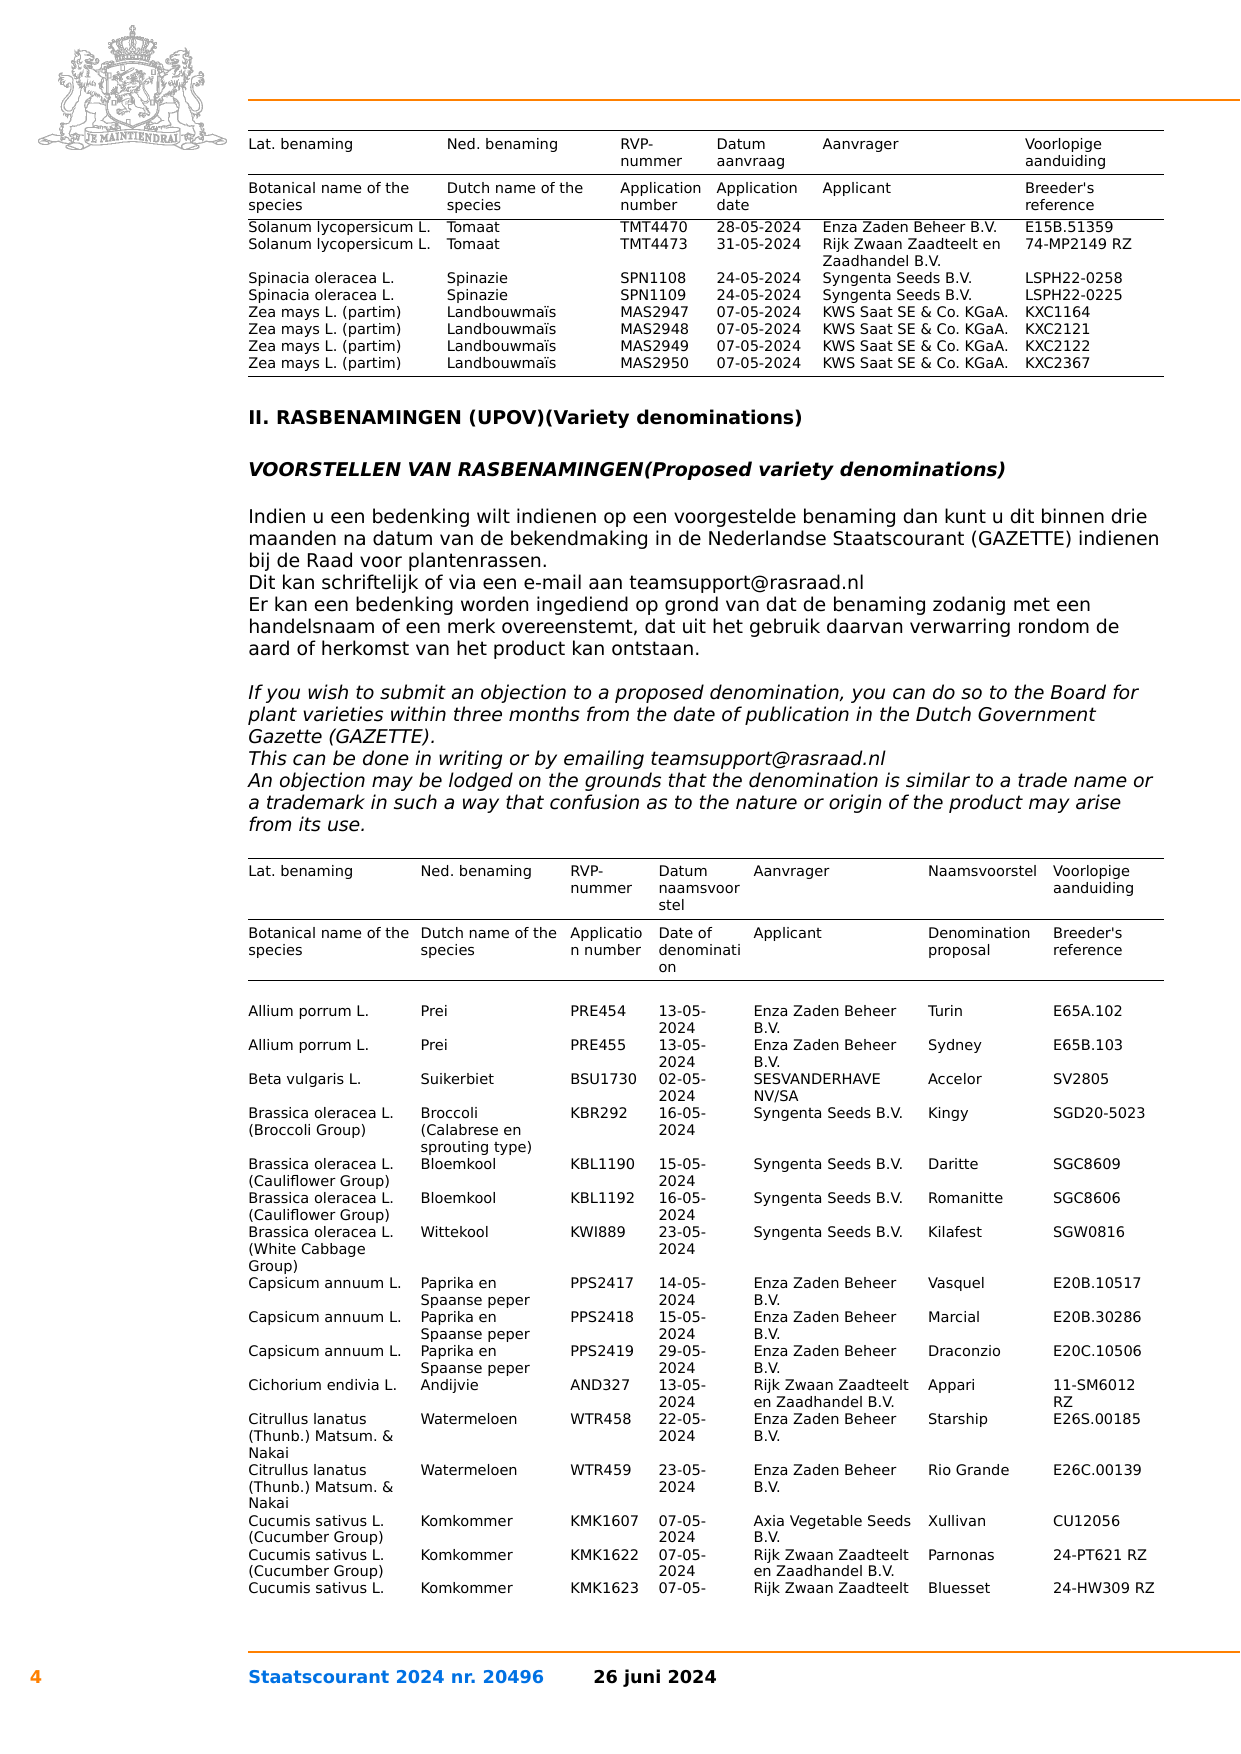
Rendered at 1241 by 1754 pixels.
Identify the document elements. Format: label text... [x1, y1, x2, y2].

table_cell Enza Zaden Beheer B.V. [747, 1003, 922, 1037]
table_cell Breeder's reference [1019, 175, 1163, 219]
table_cell 07-05-2024 [711, 304, 816, 321]
table_cell Enza Zaden Beheer B.V. [747, 1461, 922, 1512]
table_cell Sydney [922, 1037, 1047, 1071]
table_cell Komkommer [414, 1513, 564, 1546]
table_cell Denomination proposal [922, 920, 1047, 980]
table_cell Landbouwmaïs [441, 304, 614, 321]
table_cell Allium porrum L. [248, 1003, 414, 1037]
table_cell Spinazie [441, 270, 614, 287]
table_header Ned. benaming [441, 131, 614, 174]
table_cell KWS Saat SE & Co. KGaA. [816, 321, 1019, 337]
table_cell 07-05-2024 [653, 1546, 747, 1580]
table_header Lat. benaming [248, 859, 414, 919]
table_cell 24-05-2024 [711, 270, 816, 287]
table_cell Landbouwmaïs [441, 321, 614, 337]
table_cell Spinacia oleracea L. [248, 287, 441, 303]
table_cell Rio Grande [922, 1461, 1047, 1512]
table_cell KMK1622 [564, 1546, 652, 1580]
text Dit kan schriftelijk of via een e-mail aan teamsupport@rasraad.nl [248, 572, 1163, 594]
table_header Datum aanvraag [711, 131, 816, 174]
table_cell E20B.10517 [1047, 1275, 1163, 1309]
table_cell Cucumis sativus L. (Cucumber Group) [248, 1546, 414, 1580]
table_cell SGD20-5023 [1047, 1105, 1163, 1156]
table_cell 24-PT621 RZ [1047, 1546, 1163, 1580]
text Er kan een bedenking worden ingediend op grond van dat de benaming zodanig met een handelsnaam of een merk overeenstemt, dat uit het gebruik daarvan verwarring rondom de aard of herkomst van het product kan ontstaan. [248, 594, 1163, 660]
table_cell Zea mays L. (partim) [248, 304, 441, 321]
table_header RVP-nummer [614, 131, 711, 174]
table_cell 13-05-2024 [653, 1037, 747, 1071]
table_cell 15-05-2024 [653, 1156, 747, 1190]
table_cell PRE454 [564, 1003, 652, 1037]
table_cell SESVANDERHAVE NV/SA [747, 1071, 922, 1105]
table_cell Solanum lycopersicum L. [248, 236, 441, 269]
subtitle II. RASBENAMINGEN (UPOV)(Variety denominations) [248, 407, 1163, 429]
table_cell [747, 981, 922, 1003]
table_cell Syngenta Seeds B.V. [816, 270, 1019, 287]
table_cell Enza Zaden Beheer B.V. [747, 1343, 922, 1377]
table_cell Wittekool [414, 1224, 564, 1275]
table_cell 13-05-2024 [653, 1003, 747, 1037]
table_cell Rijk Zwaan Zaadteelt [747, 1580, 922, 1597]
table_cell KMK1623 [564, 1580, 652, 1597]
table_cell Date of denomination [653, 920, 747, 980]
table_cell PRE455 [564, 1037, 652, 1071]
table_cell Syngenta Seeds B.V. [747, 1224, 922, 1275]
table_cell [248, 981, 414, 1003]
table_cell 74-MP2149 RZ [1019, 236, 1163, 269]
table_cell E26S.00185 [1047, 1411, 1163, 1461]
text An objection may be lodged on the grounds that the denomination is similar to a trade name or a trademark in such a way that confusion as to the nature or origin of the product may arise from its use. [248, 770, 1163, 836]
table_cell MAS2947 [614, 304, 711, 321]
table_cell Citrullus lanatus (Thunb.) Matsum. & Nakai [248, 1411, 414, 1461]
table_cell LSPH22-0225 [1019, 287, 1163, 303]
table_cell 13-05-2024 [653, 1377, 747, 1411]
table_cell E20B.30286 [1047, 1309, 1163, 1343]
table_cell TMT4470 [614, 220, 711, 236]
table_cell 28-05-2024 [711, 220, 816, 236]
table_cell E65B.103 [1047, 1037, 1163, 1071]
table_cell Enza Zaden Beheer B.V. [747, 1037, 922, 1071]
table_cell Komkommer [414, 1546, 564, 1580]
table_cell Citrullus lanatus (Thunb.) Matsum. & Nakai [248, 1461, 414, 1512]
table_cell Bluesset [922, 1580, 1047, 1597]
table_cell SV2805 [1047, 1071, 1163, 1105]
table_cell Enza Zaden Beheer B.V. [747, 1411, 922, 1461]
table_cell Zea mays L. (partim) [248, 355, 441, 376]
text This can be done in writing or by emailing teamsupport@rasraad.nl [248, 748, 1163, 770]
table_cell Enza Zaden Beheer B.V. [747, 1309, 922, 1343]
table_cell MAS2949 [614, 338, 711, 354]
table_cell Axia Vegetable Seeds B.V. [747, 1513, 922, 1546]
table_header Aanvrager [816, 131, 1019, 174]
table_cell 07-05-2024 [653, 1513, 747, 1546]
table_cell 16-05-2024 [653, 1190, 747, 1224]
table_cell PPS2417 [564, 1275, 652, 1309]
table_cell Brassica oleracea L. (Broccoli Group) [248, 1105, 414, 1156]
table_cell BSU1730 [564, 1071, 652, 1105]
table_cell SGC8606 [1047, 1190, 1163, 1224]
table_cell E26C.00139 [1047, 1461, 1163, 1512]
table_cell Accelor [922, 1071, 1047, 1105]
table_cell Starship [922, 1411, 1047, 1461]
table_cell Suikerbiet [414, 1071, 564, 1105]
table_cell [653, 981, 747, 1003]
table_cell 11-SM6012 RZ [1047, 1377, 1163, 1411]
table_cell AND327 [564, 1377, 652, 1411]
table_cell SGW0816 [1047, 1224, 1163, 1275]
table_cell Kilafest [922, 1224, 1047, 1275]
table_cell PPS2418 [564, 1309, 652, 1343]
table_cell Syngenta Seeds B.V. [747, 1105, 922, 1156]
table_cell CU12056 [1047, 1513, 1163, 1546]
table_header Ned. benaming [414, 859, 564, 919]
subtitle VOORSTELLEN VAN RASBENAMINGEN(Proposed variety denominations) [248, 459, 1163, 481]
table_cell WTR458 [564, 1411, 652, 1461]
table_cell Watermeloen [414, 1461, 564, 1512]
table_cell Application number [564, 920, 652, 980]
table_cell Syngenta Seeds B.V. [747, 1190, 922, 1224]
table_cell [1047, 981, 1163, 1003]
table_cell KBL1190 [564, 1156, 652, 1190]
table_cell KWS Saat SE & Co. KGaA. [816, 304, 1019, 321]
table_cell Brassica oleracea L. (Cauliflower Group) [248, 1190, 414, 1224]
table_cell 29-05-2024 [653, 1343, 747, 1377]
table_cell 22-05-2024 [653, 1411, 747, 1461]
table_cell Enza Zaden Beheer B.V. [816, 220, 1019, 236]
table_cell Botanical name of the species [248, 175, 441, 219]
table_cell Paprika en Spaanse peper [414, 1309, 564, 1343]
table_cell Vasquel [922, 1275, 1047, 1309]
table_cell Capsicum annuum L. [248, 1275, 414, 1309]
table_cell Turin [922, 1003, 1047, 1037]
table_cell Rijk Zwaan Zaadteelt en Zaadhandel B.V. [816, 236, 1019, 269]
table_cell Cucumis sativus L. (Cucumber Group) [248, 1513, 414, 1546]
table_cell Broccoli (Calabrese en sprouting type) [414, 1105, 564, 1156]
table_cell Breeder's reference [1047, 920, 1163, 980]
table_cell Rijk Zwaan Zaadteelt en Zaadhandel B.V. [747, 1546, 922, 1580]
table_cell MAS2948 [614, 321, 711, 337]
table_cell Xullivan [922, 1513, 1047, 1546]
table_cell KBL1192 [564, 1190, 652, 1224]
table_cell SPN1108 [614, 270, 711, 287]
table_cell Brassica oleracea L. (Cauliflower Group) [248, 1156, 414, 1190]
table_cell KXC2367 [1019, 355, 1163, 376]
table_header Voorlopige aanduiding [1047, 859, 1163, 919]
table_cell Solanum lycopersicum L. [248, 220, 441, 236]
table_cell KXC2121 [1019, 321, 1163, 337]
table_cell 14-05-2024 [653, 1275, 747, 1309]
table_cell 07-05- [653, 1580, 747, 1597]
table_cell KXC2122 [1019, 338, 1163, 354]
table_header Lat. benaming [248, 131, 441, 174]
table_cell Applicant [747, 920, 922, 980]
table_cell Botanical name of the species [248, 920, 414, 980]
table_cell Prei [414, 1037, 564, 1071]
table_cell Prei [414, 1003, 564, 1037]
table_cell Watermeloen [414, 1411, 564, 1461]
table_cell [922, 981, 1047, 1003]
table_cell [564, 981, 652, 1003]
table_header Aanvrager [747, 859, 922, 919]
table_cell Enza Zaden Beheer B.V. [747, 1275, 922, 1309]
table_cell 07-05-2024 [711, 355, 816, 376]
table_cell Capsicum annuum L. [248, 1309, 414, 1343]
table_cell Cichorium endivia L. [248, 1377, 414, 1411]
table_cell Andijvie [414, 1377, 564, 1411]
table_cell SGC8609 [1047, 1156, 1163, 1190]
text Indien u een bedenking wilt indienen op een voorgestelde benaming dan kunt u dit binnen drie maanden na datum van de bekendmaking in de Nederlandse Staatscourant (GAZETTE) indienen bij de Raad voor plantenrassen. [248, 506, 1163, 572]
table_cell 16-05-2024 [653, 1105, 747, 1156]
table_cell Paprika en Spaanse peper [414, 1275, 564, 1309]
table_cell Rijk Zwaan Zaadteelt en Zaadhandel B.V. [747, 1377, 922, 1411]
table_cell E20C.10506 [1047, 1343, 1163, 1377]
table_cell KWS Saat SE & Co. KGaA. [816, 338, 1019, 354]
table_cell KMK1607 [564, 1513, 652, 1546]
table_cell PPS2419 [564, 1343, 652, 1377]
table_cell Allium porrum L. [248, 1037, 414, 1071]
table_cell 02-05-2024 [653, 1071, 747, 1105]
table_cell Application number [614, 175, 711, 219]
table_cell TMT4473 [614, 236, 711, 269]
table_cell Spinacia oleracea L. [248, 270, 441, 287]
table_cell Zea mays L. (partim) [248, 338, 441, 354]
table_cell KWI889 [564, 1224, 652, 1275]
table_cell LSPH22-0258 [1019, 270, 1163, 287]
table_cell Tomaat [441, 236, 614, 269]
table_cell Daritte [922, 1156, 1047, 1190]
table_cell 07-05-2024 [711, 338, 816, 354]
table_cell Draconzio [922, 1343, 1047, 1377]
table_cell Paprika en Spaanse peper [414, 1343, 564, 1377]
table_cell Romanitte [922, 1190, 1047, 1224]
table_header Naamsvoorstel [922, 859, 1047, 919]
table_cell Spinazie [441, 287, 614, 303]
table_header Voorlopige aanduiding [1019, 131, 1163, 174]
table_cell Kingy [922, 1105, 1047, 1156]
table_cell 23-05-2024 [653, 1224, 747, 1275]
table_cell Zea mays L. (partim) [248, 321, 441, 337]
table_header RVP-nummer [564, 859, 652, 919]
table_cell [414, 981, 564, 1003]
table_cell Parnonas [922, 1546, 1047, 1580]
table_cell KWS Saat SE & Co. KGaA. [816, 355, 1019, 376]
table_cell 23-05-2024 [653, 1461, 747, 1512]
table_cell Dutch name of the species [414, 920, 564, 980]
table_cell 24-HW309 RZ [1047, 1580, 1163, 1597]
table_cell Syngenta Seeds B.V. [816, 287, 1019, 303]
table_cell SPN1109 [614, 287, 711, 303]
table_cell Brassica oleracea L. (White Cabbage Group) [248, 1224, 414, 1275]
table_cell WTR459 [564, 1461, 652, 1512]
table_cell 15-05-2024 [653, 1309, 747, 1343]
table_cell Beta vulgaris L. [248, 1071, 414, 1105]
table_cell Bloemkool [414, 1156, 564, 1190]
table_cell Applicant [816, 175, 1019, 219]
table_cell 31-05-2024 [711, 236, 816, 269]
table_cell Komkommer [414, 1580, 564, 1597]
table_cell KBR292 [564, 1105, 652, 1156]
table_cell MAS2950 [614, 355, 711, 376]
table_cell Landbouwmaïs [441, 338, 614, 354]
table_cell Cucumis sativus L. [248, 1580, 414, 1597]
table_cell Marcial [922, 1309, 1047, 1343]
table_cell Tomaat [441, 220, 614, 236]
table_header Datum naamsvoorstel [653, 859, 747, 919]
table_cell Application date [711, 175, 816, 219]
table_cell Landbouwmaïs [441, 355, 614, 376]
table_cell E65A.102 [1047, 1003, 1163, 1037]
table_cell Dutch name of the species [441, 175, 614, 219]
table_cell 07-05-2024 [711, 321, 816, 337]
table_cell KXC1164 [1019, 304, 1163, 321]
table_cell 24-05-2024 [711, 287, 816, 303]
table_cell E15B.51359 [1019, 220, 1163, 236]
table_cell Appari [922, 1377, 1047, 1411]
text If you wish to submit an objection to a proposed denomination, you can do so to the Board for plant varieties within three months from the date of publication in the Dutch Government Gazette (GAZETTE). [248, 682, 1163, 748]
table_cell Bloemkool [414, 1190, 564, 1224]
table_cell Capsicum annuum L. [248, 1343, 414, 1377]
picture [38, 25, 227, 150]
table_cell Syngenta Seeds B.V. [747, 1156, 922, 1190]
